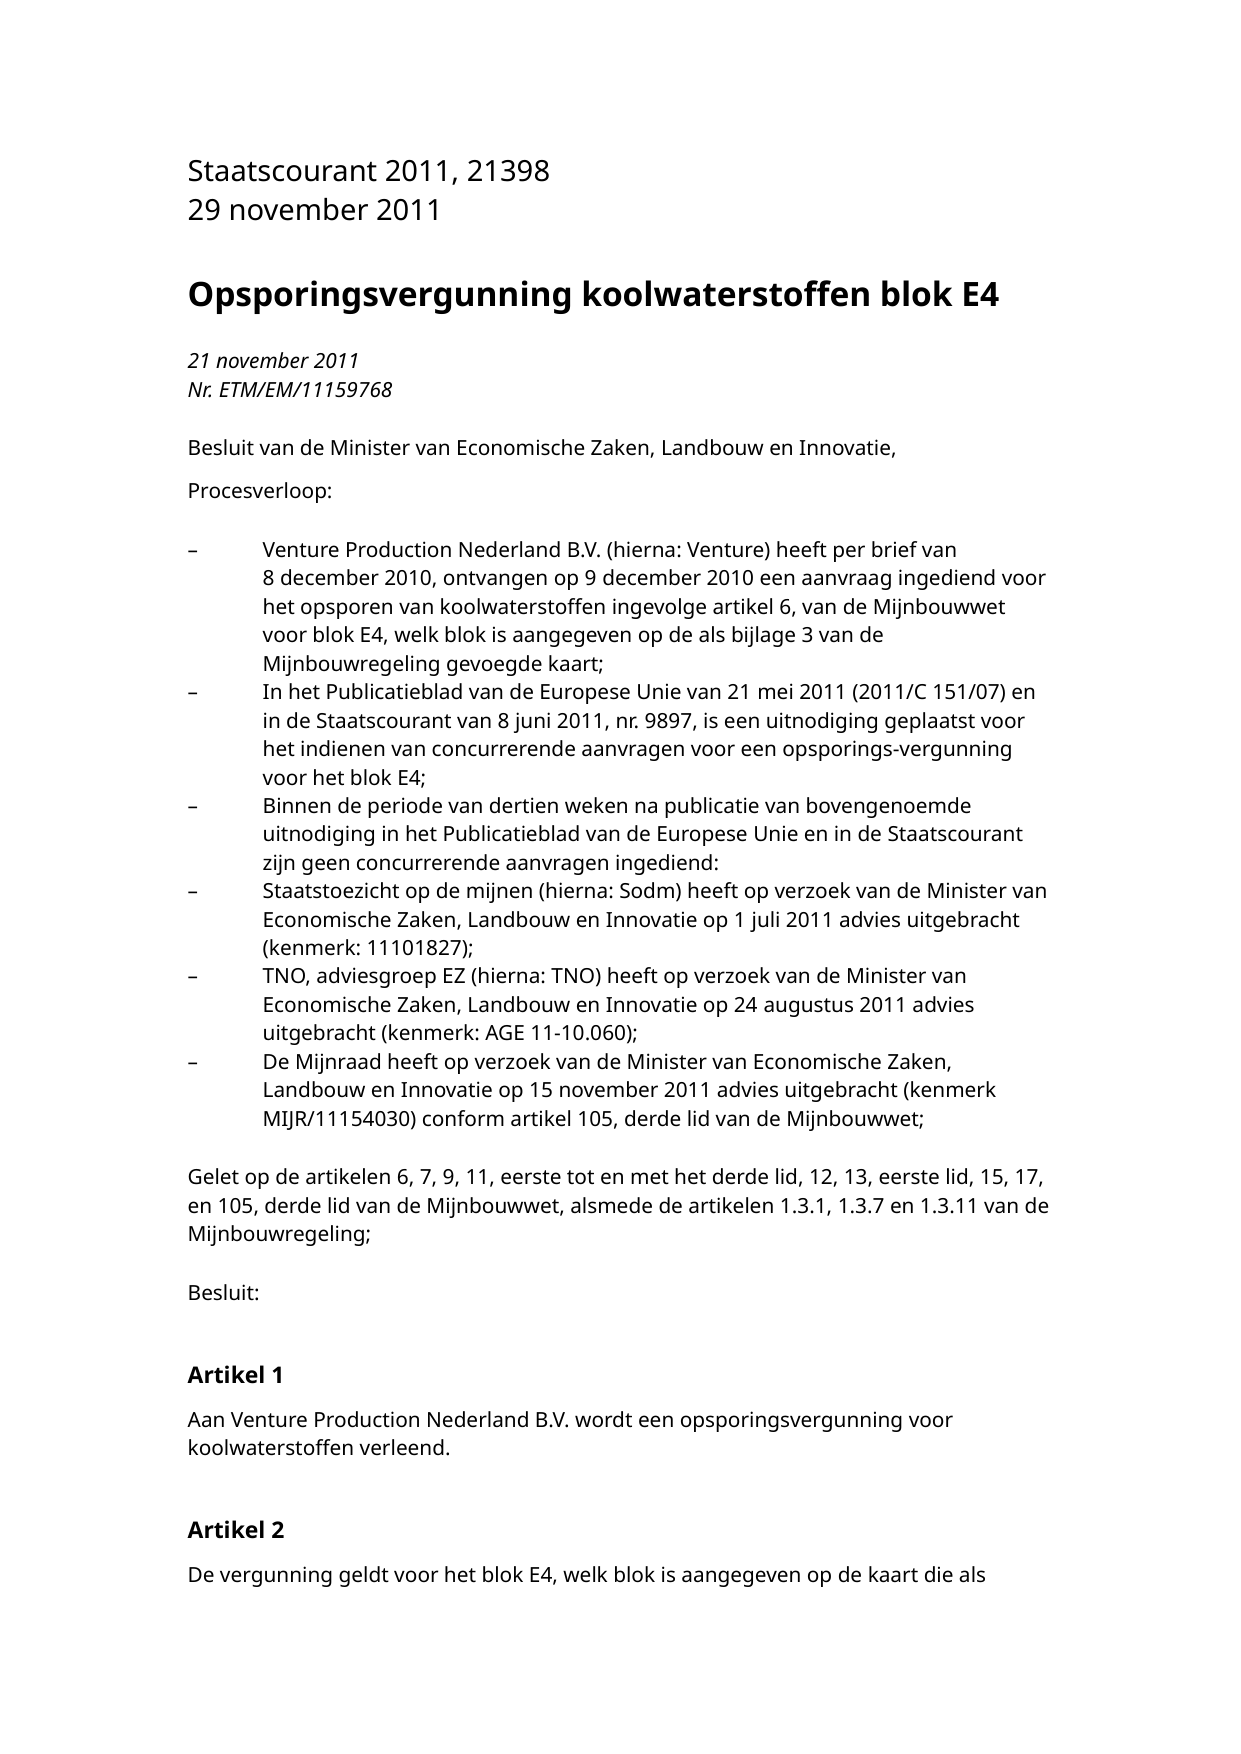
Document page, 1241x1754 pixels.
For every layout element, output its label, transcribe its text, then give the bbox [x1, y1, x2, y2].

subtitle Artikel 2 [187, 1514, 1053, 1545]
list Binnen de periode van dertien weken na publicatie van bovengenoemde uitnodiging in het Publicatieblad van de Europese Unie en in de Staatscourant zijn geen concurrerende aanvragen ingediend: [187, 791, 1053, 876]
subtitle Artikel 1 [187, 1358, 1053, 1390]
list Venture Production Nederland B.V. (hierna: Venture) heeft per brief van 8 december 2010, ontvangen op 9 december 2010 een aanvraag ingediend voor het opsporen van koolwaterstoffen ingevolge artikel 6, van de Mijnbouwwet voor blok E4, welk blok is aangegeven op de als bijlage 3 van de Mijnbouwregeling gevoegde kaart; [187, 535, 1053, 677]
text 21 november 2011 [187, 346, 1053, 375]
text Aan Venture Production Nederland B.V. wordt een opsporingsvergunning voor koolwaterstoffen verleend. [187, 1405, 1053, 1462]
text De vergunning geldt voor het blok E4, welk blok is aangegeven op de kaart die als [187, 1560, 1053, 1589]
list Staatstoezicht op de mijnen (hierna: Sodm) heeft op verzoek van de Minister van Economische Zaken, Landbouw en Innovatie op 1 juli 2011 advies uitgebracht (kenmerk: 11101827); [187, 876, 1053, 962]
text 29 november 2011 [187, 190, 1053, 229]
text Besluit: [187, 1278, 1053, 1306]
list TNO, adviesgroep EZ (hierna: TNO) heeft op verzoek van de Minister van Economische Zaken, Landbouw en Innovatie op 24 augustus 2011 advies uitgebracht (kenmerk: AGE 11-10.060); [187, 962, 1053, 1047]
subtitle Opsporingsvergunning koolwaterstoffen blok E4 [187, 271, 1053, 316]
list In het Publicatieblad van de Europese Unie van 21 mei 2011 (2011/C 151/07) en in de Staatscourant van 8 juni 2011, nr. 9897, is een uitnodiging geplaatst voor het indienen van concurrerende aanvragen voor een opsporings-vergunning voor het blok E4; [187, 677, 1053, 791]
list De Mijnraad heeft op verzoek van de Minister van Economische Zaken, Landbouw en Innovatie op 15 november 2011 advies uitgebracht (kenmerk MIJR/11154030) conform artikel 105, derde lid van de Mijnbouwwet; [187, 1047, 1053, 1132]
text Staatscourant 2011, 21398 [187, 150, 1053, 190]
text Gelet op de artikelen 6, 7, 9, 11, eerste tot en met het derde lid, 12, 13, eerste lid, 15, 17, en 105, derde lid van de Mijnbouwwet, alsmede de artikelen 1.3.1, 1.3.7 en 1.3.11 van de Mijnbouwregeling; [187, 1162, 1053, 1248]
text Procesverloop: [187, 477, 1053, 505]
text Nr. ETM/EM/11159768 [187, 375, 1053, 403]
text Besluit van de Minister van Economische Zaken, Landbouw en Innovatie, [187, 433, 1053, 462]
